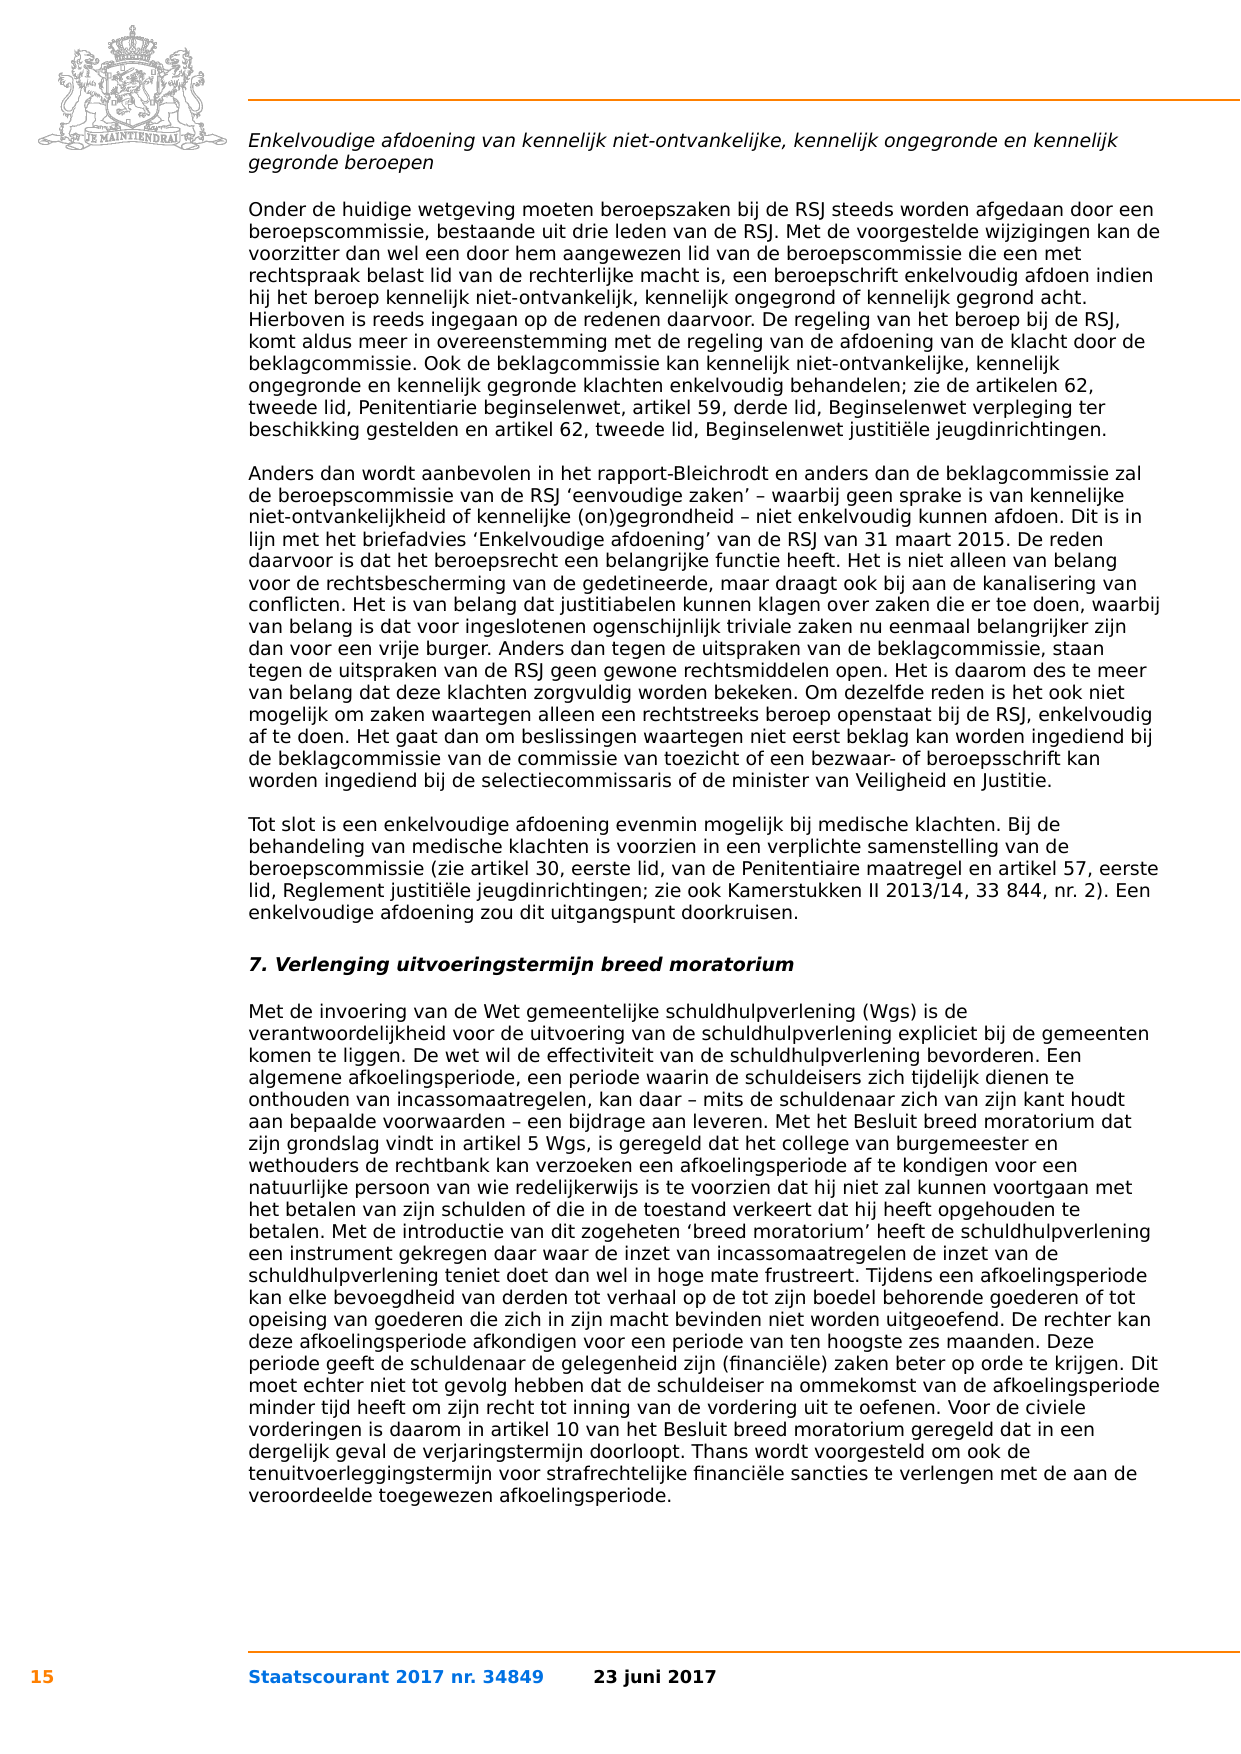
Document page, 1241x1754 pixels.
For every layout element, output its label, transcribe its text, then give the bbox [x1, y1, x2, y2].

text Onder de huidige wetgeving moeten beroepszaken bij de RSJ steeds worden afgedaan door een beroepscommissie, bestaande uit drie leden van de RSJ. Met de voorgestelde wijzigingen kan de voorzitter dan wel een door hem aangewezen lid van de beroepscommissie die een met rechtspraak belast lid van de rechterlijke macht is, een beroepschrift enkelvoudig afdoen indien hij het beroep kennelijk niet-ontvankelijk, kennelijk ongegrond of kennelijk gegrond acht. Hierboven is reeds ingegaan op de redenen daarvoor. De regeling van het beroep bij de RSJ, komt aldus meer in overeenstemming met de regeling van de afdoening van de klacht door de beklagcommissie. Ook de beklagcommissie kan kennelijk niet-ontvankelijke, kennelijk ongegronde en kennelijk gegronde klachten enkelvoudig behandelen; zie de artikelen 62, tweede lid, Penitentiarie beginselenwet, artikel 59, derde lid, Beginselenwet verpleging ter beschikking gestelden en artikel 62, tweede lid, Beginselenwet justitiële jeugdinrichtingen. [248, 199, 1163, 441]
text Anders dan wordt aanbevolen in het rapport-Bleichrodt en anders dan de beklagcommissie zal de beroepscommissie van de RSJ ‘eenvoudige zaken’ – waarbij geen sprake is van kennelijke niet-ontvankelijkheid of kennelijke (on)gegrondheid – niet enkelvoudig kunnen afdoen. Dit is in lijn met het briefadvies ‘Enkelvoudige afdoening’ van de RSJ van 31 maart 2015. De reden daarvoor is dat het beroepsrecht een belangrijke functie heeft. Het is niet alleen van belang voor de rechtsbescherming van de gedetineerde, maar draagt ook bij aan de kanalisering van conflicten. Het is van belang dat justitiabelen kunnen klagen over zaken die er toe doen, waarbij van belang is dat voor ingeslotenen ogenschijnlijk triviale zaken nu eenmaal belangrijker zijn dan voor een vrije burger. Anders dan tegen de uitspraken van de beklagcommissie, staan tegen de uitspraken van de RSJ geen gewone rechtsmiddelen open. Het is daarom des te meer van belang dat deze klachten zorgvuldig worden bekeken. Om dezelfde reden is het ook niet mogelijk om zaken waartegen alleen een rechtstreeks beroep openstaat bij de RSJ, enkelvoudig af te doen. Het gaat dan om beslissingen waartegen niet eerst beklag kan worden ingediend bij de beklagcommissie van de commissie van toezicht of een bezwaar- of beroepsschrift kan worden ingediend bij de selectiecommissaris of de minister van Veiligheid en Justitie. [248, 462, 1163, 792]
picture [38, 25, 227, 150]
subtitle Enkelvoudige afdoening van kennelijk niet-ontvankelijke, kennelijk ongegronde en kennelijk gegronde beroepen [248, 130, 1163, 174]
text Met de invoering van de Wet gemeentelijke schuldhulpverlening (Wgs) is de verantwoordelijkheid voor de uitvoering van de schuldhulpverlening expliciet bij de gemeenten komen te liggen. De wet wil de effectiviteit van de schuldhulpverlening bevorderen. Een algemene afkoelingsperiode, een periode waarin de schuldeisers zich tijdelijk dienen te onthouden van incassomaatregelen, kan daar – mits de schuldenaar zich van zijn kant houdt aan bepaalde voorwaarden – een bijdrage aan leveren. Met het Besluit breed moratorium dat zijn grondslag vindt in artikel 5 Wgs, is geregeld dat het college van burgemeester en wethouders de rechtbank kan verzoeken een afkoelingsperiode af te kondigen voor een natuurlijke persoon van wie redelijkerwijs is te voorzien dat hij niet zal kunnen voortgaan met het betalen van zijn schulden of die in de toestand verkeert dat hij heeft opgehouden te betalen. Met de introductie van dit zogeheten ‘breed moratorium’ heeft de schuldhulpverlening een instrument gekregen daar waar de inzet van incassomaatregelen de inzet van de schuldhulpverlening teniet doet dan wel in hoge mate frustreert. Tijdens een afkoelingsperiode kan elke bevoegdheid van derden tot verhaal op de tot zijn boedel behorende goederen of tot opeising van goederen die zich in zijn macht bevinden niet worden uitgeoefend. De rechter kan deze afkoelingsperiode afkondigen voor een periode van ten hoogste zes maanden. Deze periode geeft de schuldenaar de gelegenheid zijn (financiële) zaken beter op orde te krijgen. Dit moet echter niet tot gevolg hebben dat de schuldeiser na ommekomst van de afkoelingsperiode minder tijd heeft om zijn recht tot inning van de vordering uit te oefenen. Voor de civiele vorderingen is daarom in artikel 10 van het Besluit breed moratorium geregeld dat in een dergelijk geval de verjaringstermijn doorloopt. Thans wordt voorgesteld om ook de tenuitvoerleggingstermijn voor strafrechtelijke financiële sancties te verlengen met de aan de veroordeelde toegewezen afkoelingsperiode. [248, 1001, 1163, 1506]
subtitle 7. Verlenging uitvoeringstermijn breed moratorium [248, 954, 1163, 976]
text Tot slot is een enkelvoudige afdoening evenmin mogelijk bij medische klachten. Bij de behandeling van medische klachten is voorzien in een verplichte samenstelling van de beroepscommissie (zie artikel 30, eerste lid, van de Penitentiaire maatregel en artikel 57, eerste lid, Reglement justitiële jeugdinrichtingen; zie ook Kamerstukken II 2013/14, 33 844, nr. 2). Een enkelvoudige afdoening zou dit uitgangspunt doorkruisen. [248, 814, 1163, 924]
